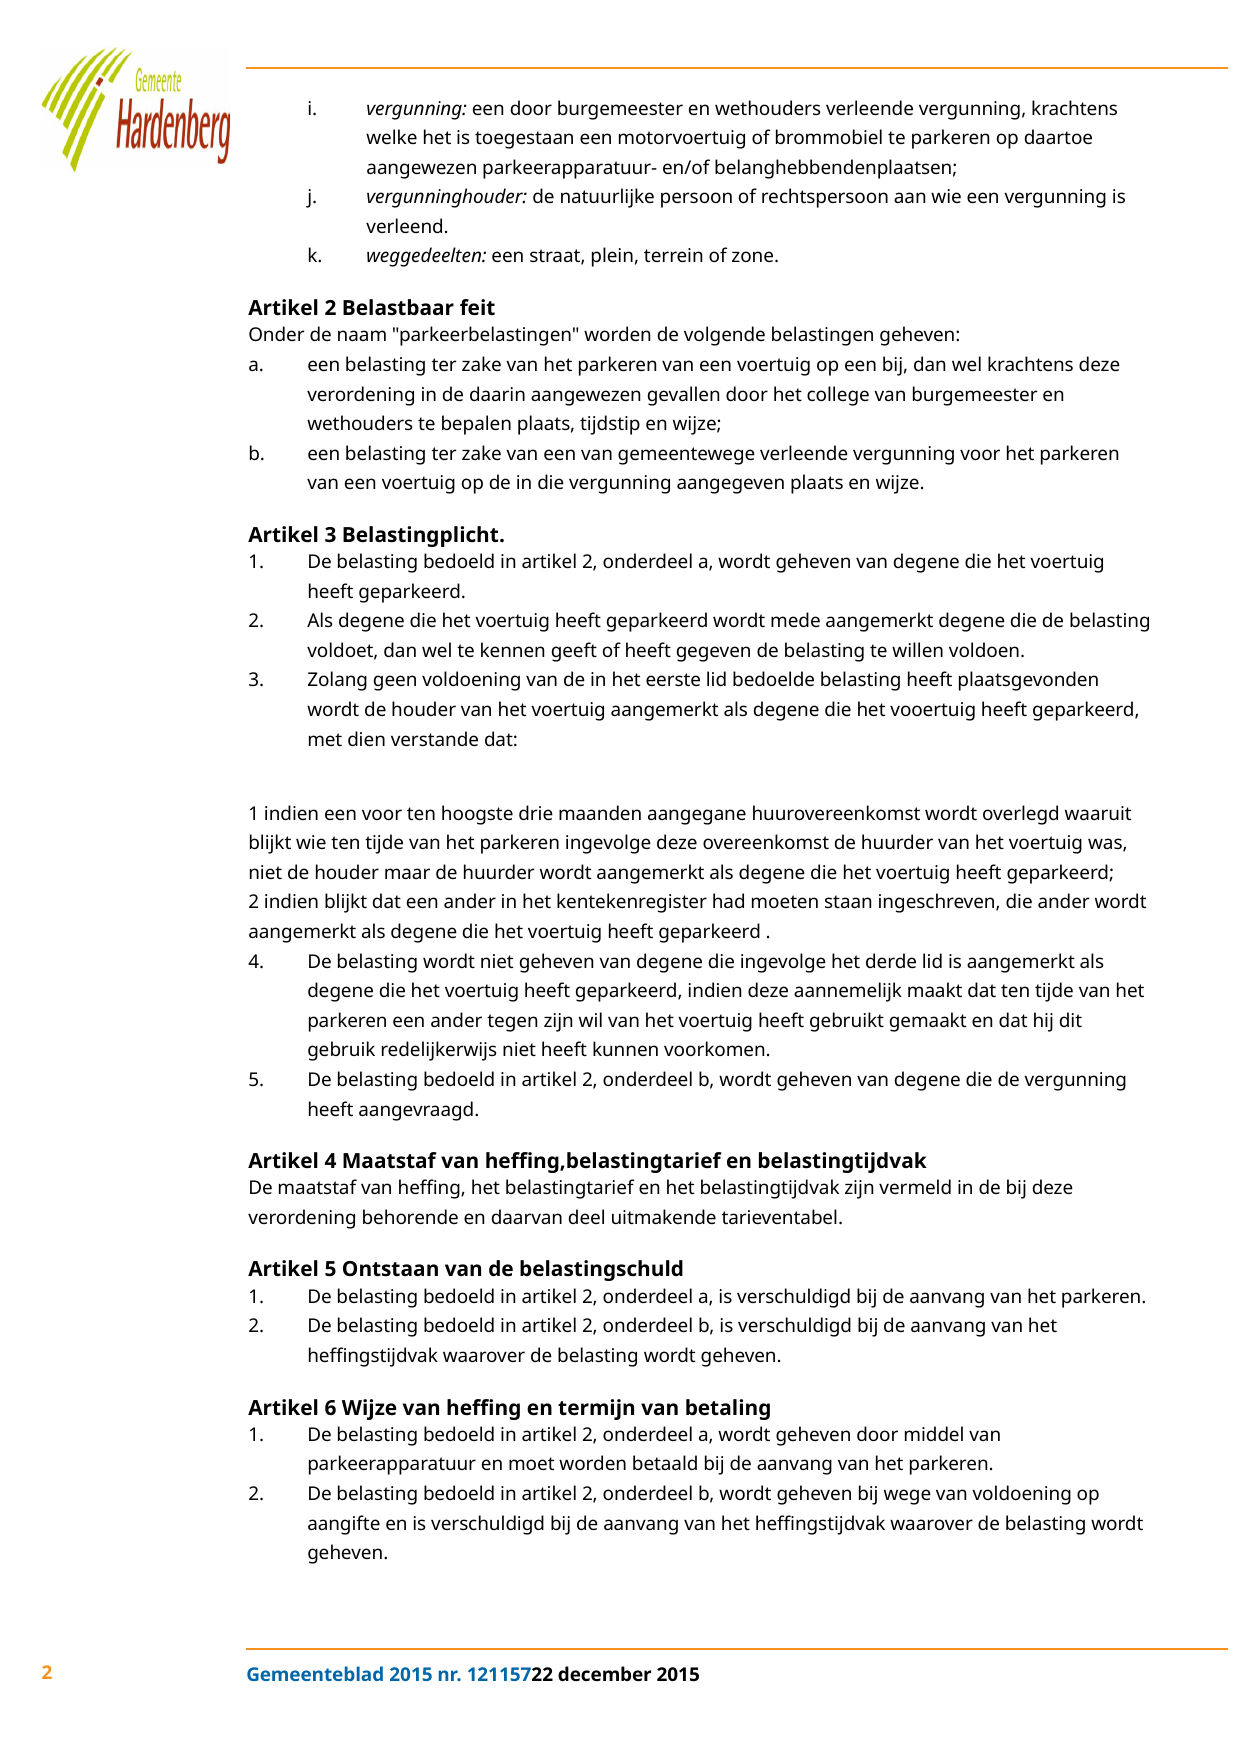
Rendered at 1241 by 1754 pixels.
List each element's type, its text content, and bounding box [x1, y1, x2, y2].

text Artikel 5 Ontstaan van de belastingschuld [248, 1254, 1152, 1283]
list een belasting ter zake van het parkeren van een voertuig op een bij, dan wel krachtens deze verordening in de daarin aangewezen gevallen door het college van burgemeester en wethouders te bepalen plaats, tijdstip en wijze; [248, 351, 1152, 436]
list Zolang geen voldoening van de in het eerste lid bedoelde belasting heeft plaatsgevonden wordt de houder van het voertuig aangemerkt als degene die het vooertuig heeft geparkeerd, met dien verstande dat: [248, 667, 1152, 752]
text Artikel 6 Wijze van heffing en termijn van betaling [248, 1393, 1152, 1421]
list De belasting bedoeld in artikel 2, onderdeel b, wordt geheven bij wege van voldoening op aangifte en is verschuldigd bij de aanvang van het heffingstijdvak waarover de belasting wordt geheven. [248, 1480, 1152, 1565]
picture [41, 47, 231, 172]
list De belasting bedoeld in artikel 2, onderdeel b, wordt geheven van degene die de vergunning heeft aangevraagd. [248, 1066, 1152, 1121]
text Artikel 3 Belastingplicht. [248, 520, 1152, 548]
list vergunning: een door burgemeester en wethouders verleende vergunning, krachtens welke het is toegestaan een motorvoertuig of brommobiel te parkeren op daartoe aangewezen parkeerapparatuur- en/of belanghebbendenplaatsen; [307, 95, 1152, 180]
text 2 indien blijkt dat een ander in het kentekenregister had moeten staan ingeschreven, die ander wordt aangemerkt als degene die het voertuig heeft geparkeerd . [248, 889, 1152, 944]
list weggedeelten: een straat, plein, terrein of zone. [307, 243, 1152, 268]
list vergunninghouder: de natuurlijke persoon of rechtspersoon aan wie een vergunning is verleend. [307, 183, 1152, 239]
list Als degene die het voertuig heeft geparkeerd wordt mede aangemerkt degene die de belasting voldoet, dan wel te kennen geeft of heeft gegeven de belasting te willen voldoen. [248, 607, 1152, 663]
text Artikel 4 Maatstaf van heffing,belastingtarief en belastingtijdvak [248, 1146, 1152, 1174]
text 1 indien een voor ten hoogste drie maanden aangegane huurovereenkomst wordt overlegd waaruit blijkt wie ten tijde van het parkeren ingevolge deze overeenkomst de huurder van het voertuig was, niet de houder maar de huurder wordt aangemerkt als degene die het voertuig heeft geparkeerd; [248, 800, 1152, 885]
list De belasting bedoeld in artikel 2, onderdeel a, wordt geheven van degene die het voertuig heeft geparkeerd. [248, 548, 1152, 604]
list een belasting ter zake van een van gemeentewege verleende vergunning voor het parkeren van een voertuig op de in die vergunning aangegeven plaats en wijze. [248, 440, 1152, 495]
list De belasting bedoeld in artikel 2, onderdeel a, is verschuldigd bij de aanvang van het parkeren. [248, 1283, 1152, 1309]
list De belasting wordt niet geheven van degene die ingevolge het derde lid is aangemerkt als degene die het voertuig heeft geparkeerd, indien deze aannemelijk maakt dat ten tijde van het parkeren een ander tegen zijn wil van het voertuig heeft gebruikt gemaakt en dat hij dit gebruik redelijkerwijs niet heeft kunnen voorkomen. [248, 948, 1152, 1062]
list De belasting bedoeld in artikel 2, onderdeel a, wordt geheven door middel van parkeerapparatuur en moet worden betaald bij de aanvang van het parkeren. [248, 1421, 1152, 1476]
text Artikel 2 Belastbaar feit [248, 293, 1152, 322]
list De belasting bedoeld in artikel 2, onderdeel b, is verschuldigd bij de aanvang van het heffingstijdvak waarover de belasting wordt geheven. [248, 1313, 1152, 1368]
text De maatstaf van heffing, het belastingtarief en het belastingtijdvak zijn vermeld in de bij deze verordening behorende en daarvan deel uitmakende tarieventabel. [248, 1174, 1152, 1230]
text Onder de naam "parkeerbelastingen" worden de volgende belastingen geheven: [248, 322, 1152, 347]
